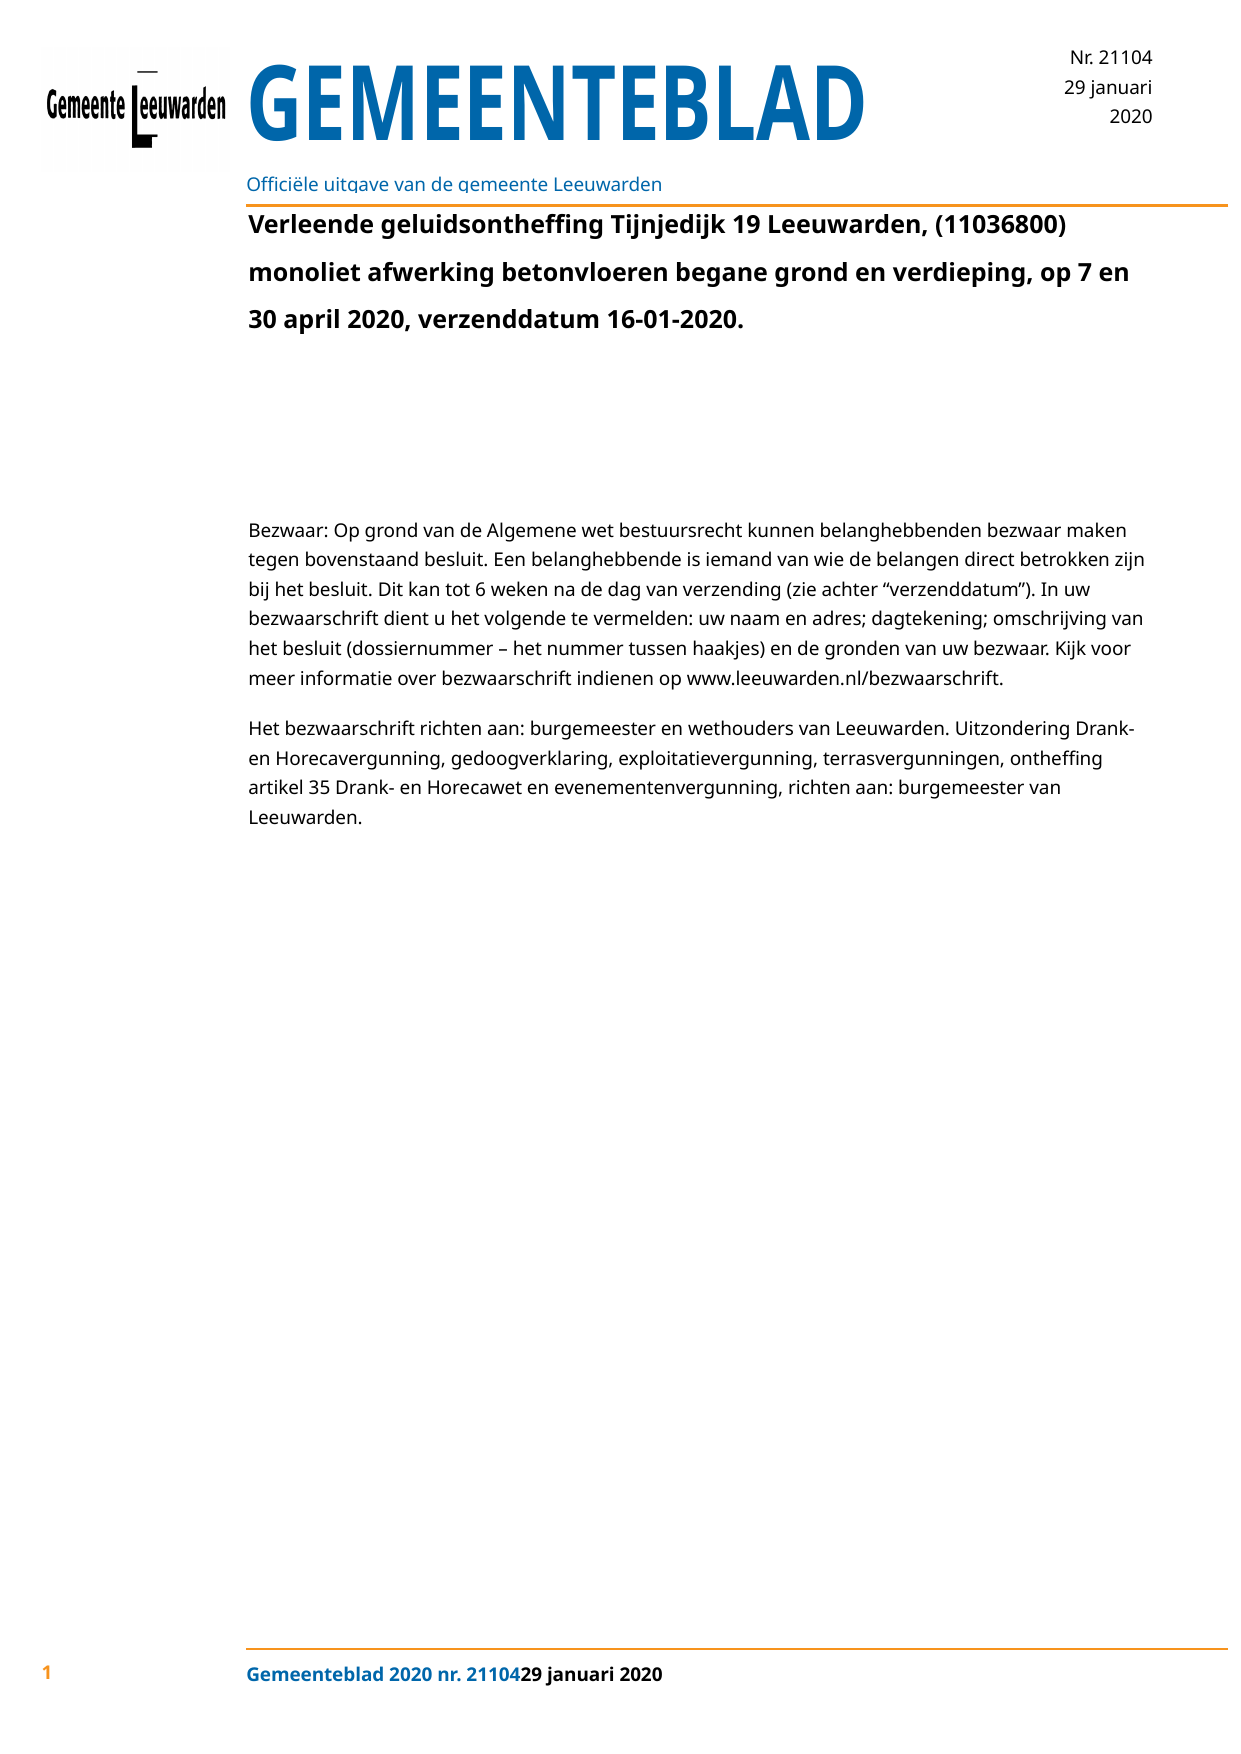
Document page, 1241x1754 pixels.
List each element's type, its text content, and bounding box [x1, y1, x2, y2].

text Bezwaar: Op grond van de Algemene wet bestuursrecht kunnen belanghebbenden bezwaar maken tegen bovenstaand besluit. Een belanghebbende is iemand van wie de belangen direct betrokken zijn bij het besluit. Dit kan tot 6 weken na de dag van verzending (zie achter “verzenddatum”). In uw bezwaarschrift dient u het volgende te vermelden: uw naam en adres; dagtekening; omschrijving van het besluit (dossiernummer – het nummer tussen haakjes) en de gronden van uw bezwaar. Kijk voor meer informatie over bezwaarschrift indienen op www.leeuwarden.nl/bezwaarschrift. [248, 517, 1152, 690]
text Verleende geluidsontheffing Tijnjedijk 19 Leeuwarden, (11036800) monoliet afwerking betonvloeren begane grond en verdieping, op 7 en 30 april 2020, verzenddatum 16-01-2020. [248, 207, 1152, 336]
picture [41, 47, 231, 172]
text Het bezwaarschrift richten aan: burgemeester en wethouders van Leeuwarden. Uitzondering Drank- en Horecavergunning, gedoogverklaring, exploitatievergunning, terrasvergunningen, ontheffing artikel 35 Drank- en Horecawet en evenementenvergunning, richten aan: burgemeester van Leeuwarden. [248, 715, 1152, 829]
